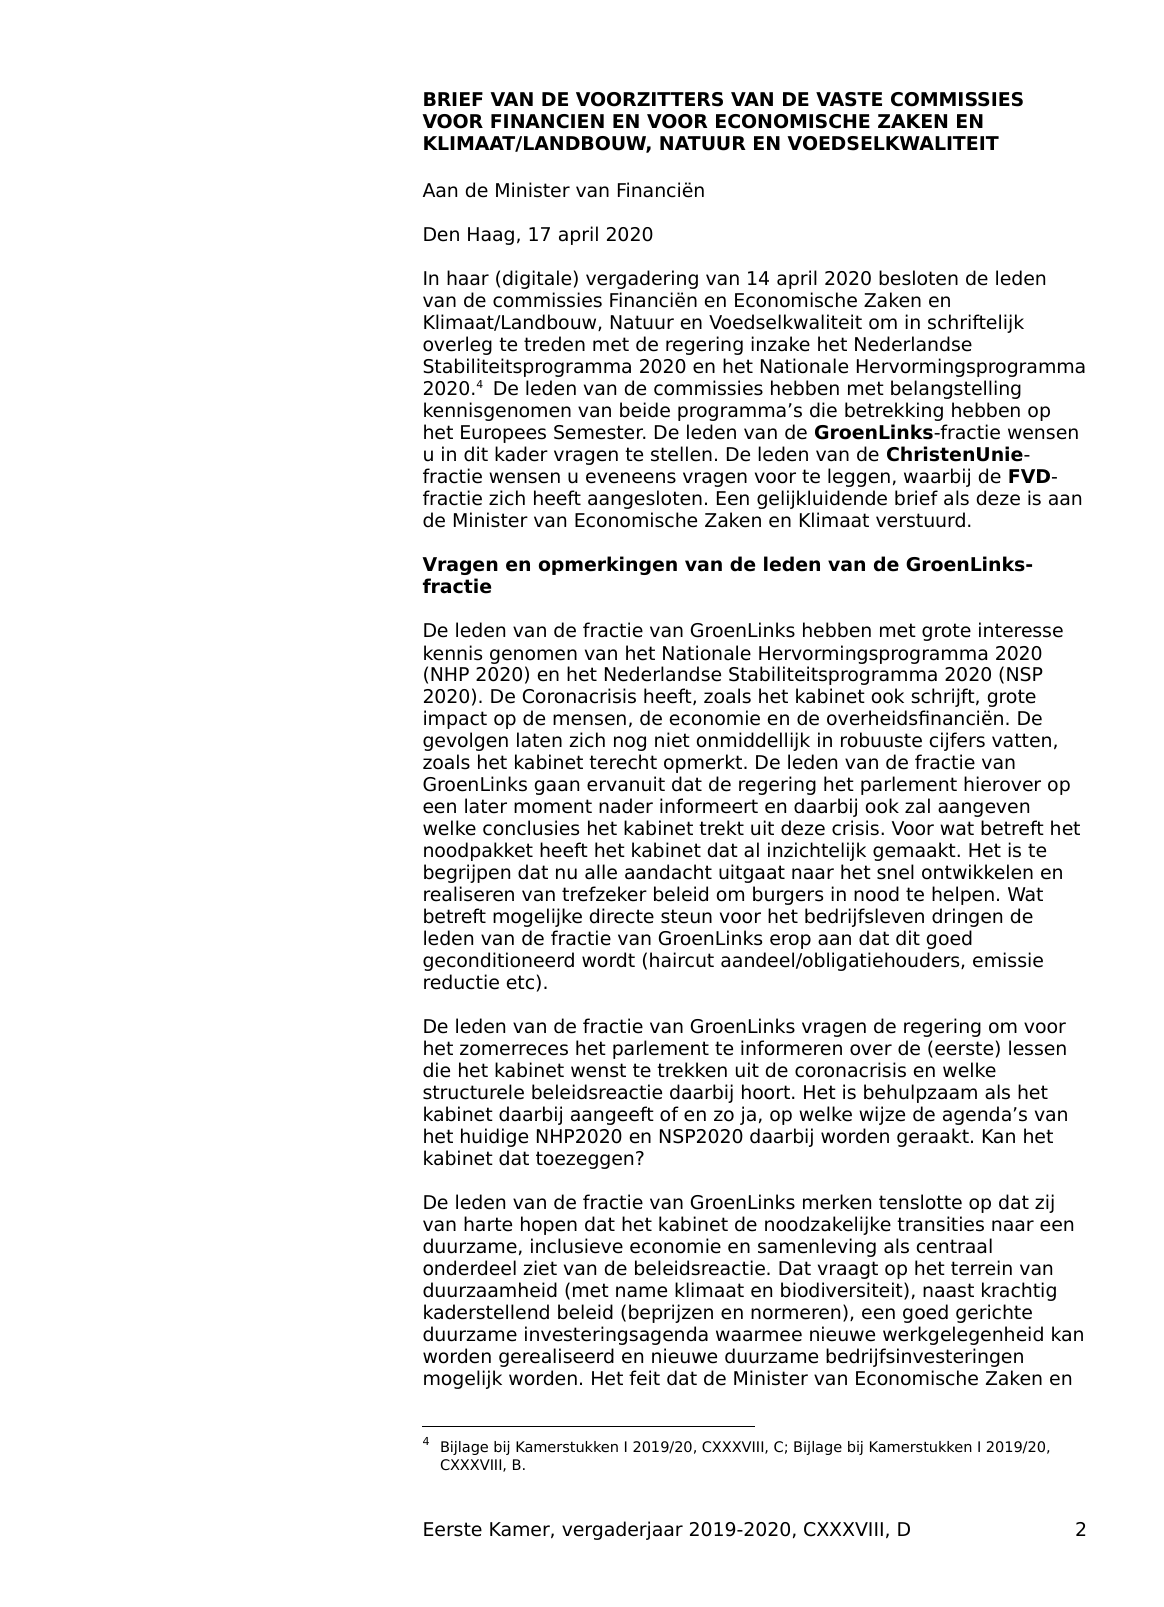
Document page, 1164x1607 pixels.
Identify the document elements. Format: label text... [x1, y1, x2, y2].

subtitle Vragen en opmerkingen van de leden van de GroenLinks-fractie [422, 554, 1087, 598]
text De leden van de fractie van GroenLinks vragen de regering om voor het zomerreces het parlement te informeren over de (eerste) lessen die het kabinet wenst te trekken uit de coronacrisis en welke structurele beleidsreactie daarbij hoort. Het is behulpzaam als het kabinet daarbij aangeeft of en zo ja, op welke wijze de agenda’s van het huidige NHP2020 en NSP2020 daarbij worden geraakt. Kan het kabinet dat toezeggen? [422, 1016, 1087, 1170]
subtitle BRIEF VAN DE VOORZITTERS VAN DE VASTE COMMISSIES VOOR FINANCIEN EN VOOR ECONOMISCHE ZAKEN EN KLIMAAT/LANDBOUW, NATUUR EN VOEDSELKWALITEIT [422, 89, 1087, 155]
text In haar (digitale) vergadering van 14 april 2020 besloten de leden van de commissies Financiën en Economische Zaken en Klimaat/Landbouw, Natuur en Voedselkwaliteit om in schriftelijk overleg te treden met de regering inzake het Nederlandse Stabiliteitsprogramma 2020 en het Nationale Hervormingsprogramma 2020. De leden van de commissies hebben met belangstelling kennisgenomen van beide programma’s die betrekking hebben op het Europees Semester. De leden van de GroenLinks-fractie wensen u in dit kader vragen te stellen. De leden van de ChristenUnie-fractie wensen u eveneens vragen voor te leggen, waarbij de FVD-fractie zich heeft aangesloten. Een gelijkluidende brief als deze is aan de Minister van Economische Zaken en Klimaat verstuurd. [422, 268, 1087, 532]
text Aan de Minister van Financiën [422, 180, 1087, 202]
text De leden van de fractie van GroenLinks hebben met grote interesse kennis genomen van het Nationale Hervormingsprogramma 2020 (NHP 2020) en het Nederlandse Stabiliteitsprogramma 2020 (NSP 2020). De Coronacrisis heeft, zoals het kabinet ook schrijft, grote impact op de mensen, de economie en de overheidsfinanciën. De gevolgen laten zich nog niet onmiddellijk in robuuste cijfers vatten, zoals het kabinet terecht opmerkt. De leden van de fractie van GroenLinks gaan ervanuit dat de regering het parlement hierover op een later moment nader informeert en daarbij ook zal aangeven welke conclusies het kabinet trekt uit deze crisis. Voor wat betreft het noodpakket heeft het kabinet dat al inzichtelijk gemaakt. Het is te begrijpen dat nu alle aandacht uitgaat naar het snel ontwikkelen en realiseren van trefzeker beleid om burgers in nood te helpen. Wat betreft mogelijke directe steun voor het bedrijfsleven dringen de leden van de fractie van GroenLinks erop aan dat dit goed geconditioneerd wordt (haircut aandeel/obligatiehouders, emissie reductie etc). [422, 620, 1087, 994]
text De leden van de fractie van GroenLinks merken tenslotte op dat zij van harte hopen dat het kabinet de noodzakelijke transities naar een duurzame, inclusieve economie en samenleving als centraal onderdeel ziet van de beleidsreactie. Dat vraagt op het terrein van duurzaamheid (met name klimaat en biodiversiteit), naast krachtig kaderstellend beleid (beprijzen en normeren), een goed gerichte duurzame investeringsagenda waarmee nieuwe werkgelegenheid kan worden gerealiseerd en nieuwe duurzame bedrijfsinvesteringen mogelijk worden. Het feit dat de Minister van Economische Zaken en [422, 1192, 1087, 1390]
text Bijlage bij Kamerstukken I 2019/20, CXXXVIII, C; Bijlage bij Kamerstukken I 2019/20, CXXXVIII, B. [422, 1435, 1087, 1474]
text Den Haag, 17 april 2020 [422, 224, 1087, 246]
